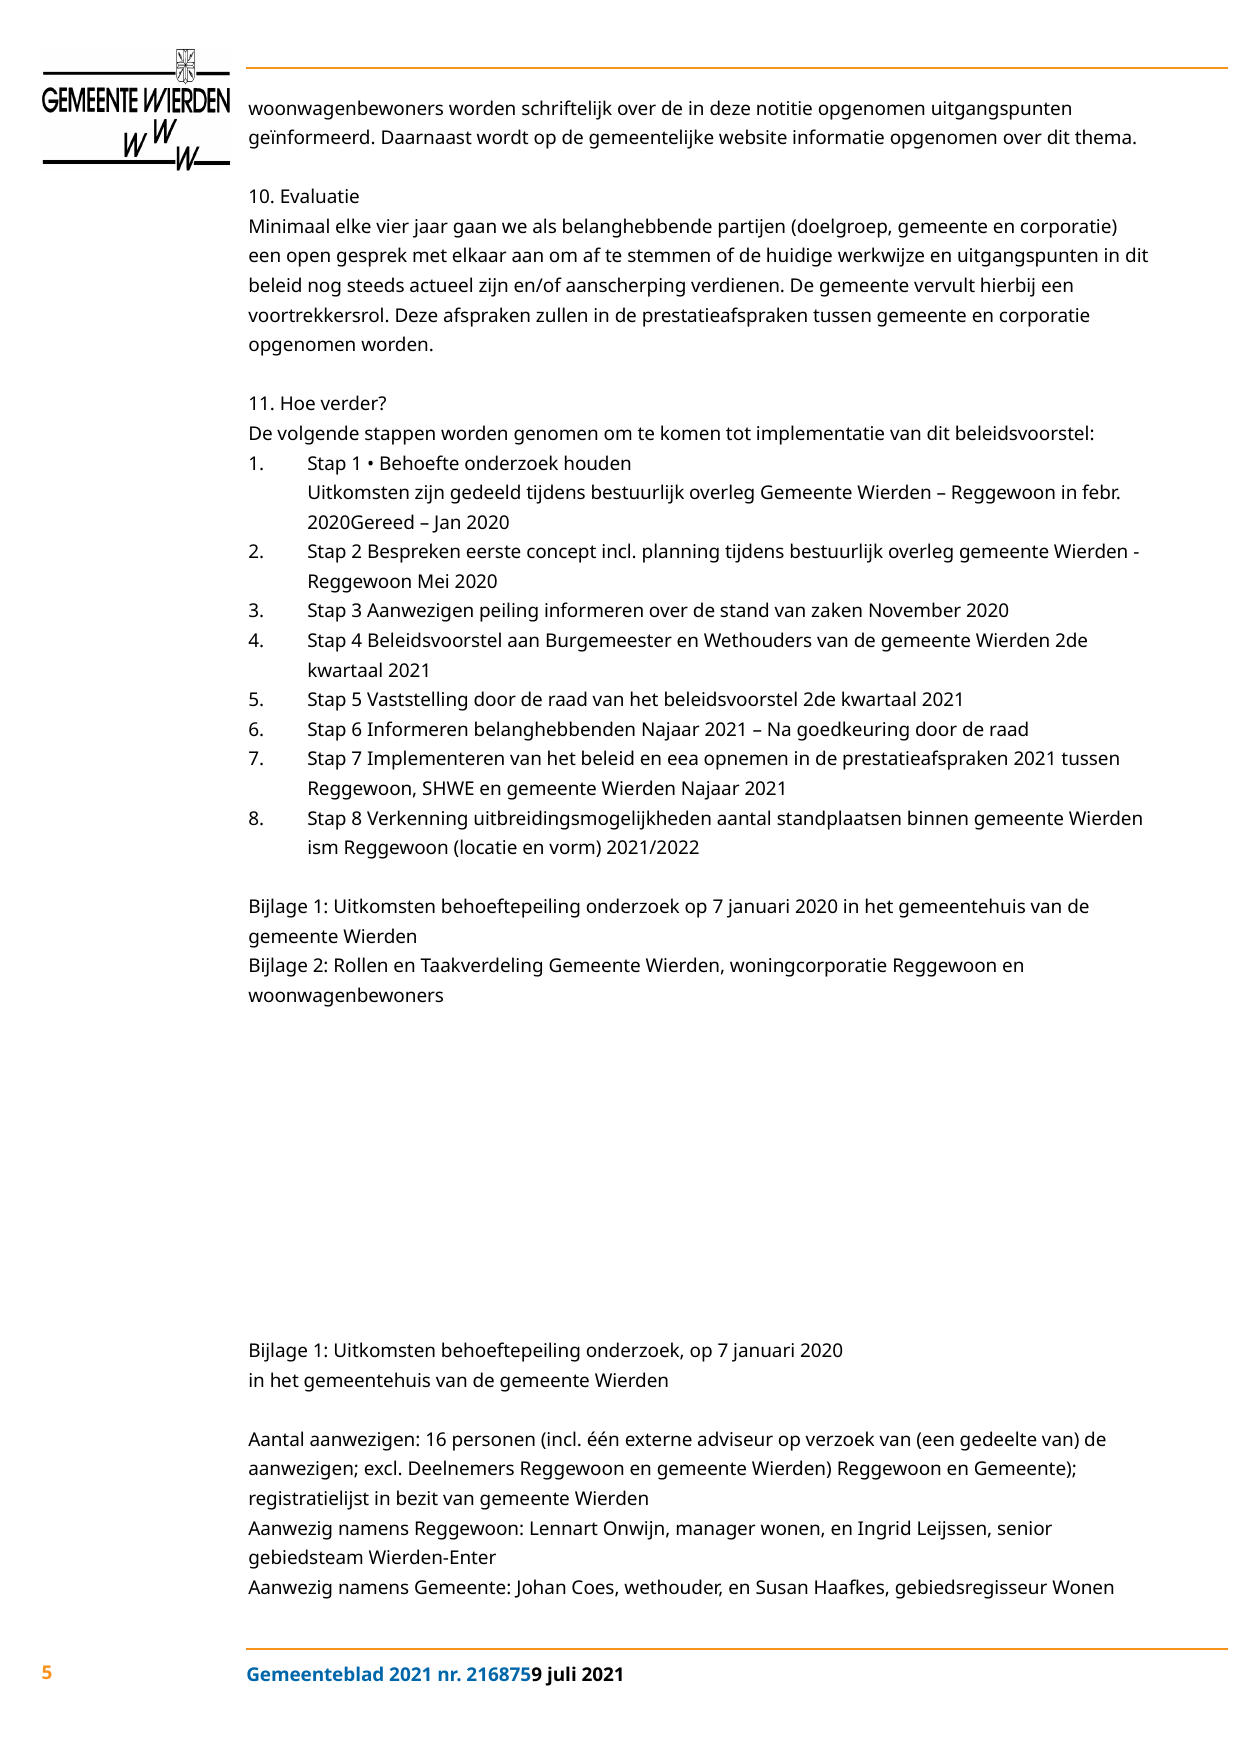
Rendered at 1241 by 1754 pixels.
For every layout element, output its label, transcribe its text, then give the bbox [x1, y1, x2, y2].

text Minimaal elke vier jaar gaan we als belanghebbende partijen (doelgroep, gemeente en corporatie) een open gesprek met elkaar aan om af te stemmen of de huidige werkwijze en uitgangspunten in dit beleid nog steeds actueel zijn en/of aanscherping verdienen. De gemeente vervult hierbij een voortrekkersrol. Deze afspraken zullen in de prestatieafspraken tussen gemeente en corporatie opgenomen worden. [248, 213, 1152, 357]
text Bijlage 2: Rollen en Taakverdeling Gemeente Wierden, woningcorporatie Reggewoon en woonwagenbewoners [248, 953, 1152, 1008]
text De volgende stappen worden genomen om te komen tot implementatie van dit beleidsvoorstel: [248, 420, 1152, 446]
text in het gemeentehuis van de gemeente Wierden [248, 1367, 1152, 1393]
text Bijlage 1: Uitkomsten behoeftepeiling onderzoek, op 7 januari 2020 [248, 1337, 1152, 1363]
text woonwagenbewoners worden schriftelijk over de in deze notitie opgenomen uitgangspunten geïnformeerd. Daarnaast wordt op de gemeentelijke website informatie opgenomen over dit thema. [248, 95, 1152, 150]
text Aanwezig namens Reggewoon: Lennart Onwijn, manager wonen, en Ingrid Leijssen, senior gebiedsteam Wierden-Enter [248, 1515, 1152, 1570]
list Stap 5 Vaststelling door de raad van het beleidsvoorstel 2de kwartaal 2021 [248, 686, 1152, 712]
text Bijlage 1: Uitkomsten behoeftepeiling onderzoek op 7 januari 2020 in het gemeentehuis van de gemeente Wierden [248, 893, 1152, 949]
text 11. Hoe verder? [248, 391, 1152, 416]
list Stap 4 Beleidsvoorstel aan Burgemeester en Wethouders van de gemeente Wierden 2de kwartaal 2021 [248, 627, 1152, 683]
list Stap 7 Implementeren van het beleid en eea opnemen in de prestatieafspraken 2021 tussen Reggewoon, SHWE en gemeente Wierden Najaar 2021 [248, 746, 1152, 801]
list Uitkomsten zijn gedeeld tijdens bestuurlijk overleg Gemeente Wierden – Reggewoon in febr. 2020Gereed – Jan 2020 [248, 479, 1152, 535]
text Aanwezig namens Gemeente: Johan Coes, wethouder, en Susan Haafkes, gebiedsregisseur Wonen [248, 1574, 1152, 1600]
text Aantal aanwezigen: 16 personen (incl. één externe adviseur op verzoek van (een gedeelte van) de aanwezigen; excl. Deelnemers Reggewoon en gemeente Wierden) Reggewoon en Gemeente); registratielijst in bezit van gemeente Wierden [248, 1426, 1152, 1511]
list Stap 2 Bespreken eerste concept incl. planning tijdens bestuurlijk overleg gemeente Wierden - Reggewoon Mei 2020 [248, 538, 1152, 594]
list Stap 1 • Behoefte onderzoek houden [248, 450, 1152, 476]
list Stap 8 Verkenning uitbreidingsmogelijkheden aantal standplaatsen binnen gemeente Wierden ism Reggewoon (locatie en vorm) 2021/2022 [248, 805, 1152, 860]
picture [41, 47, 231, 172]
text 10. Evaluatie [248, 183, 1152, 209]
list Stap 3 Aanwezigen peiling informeren over de stand van zaken November 2020 [248, 598, 1152, 623]
list Stap 6 Informeren belanghebbenden Najaar 2021 – Na goedkeuring door de raad [248, 716, 1152, 742]
